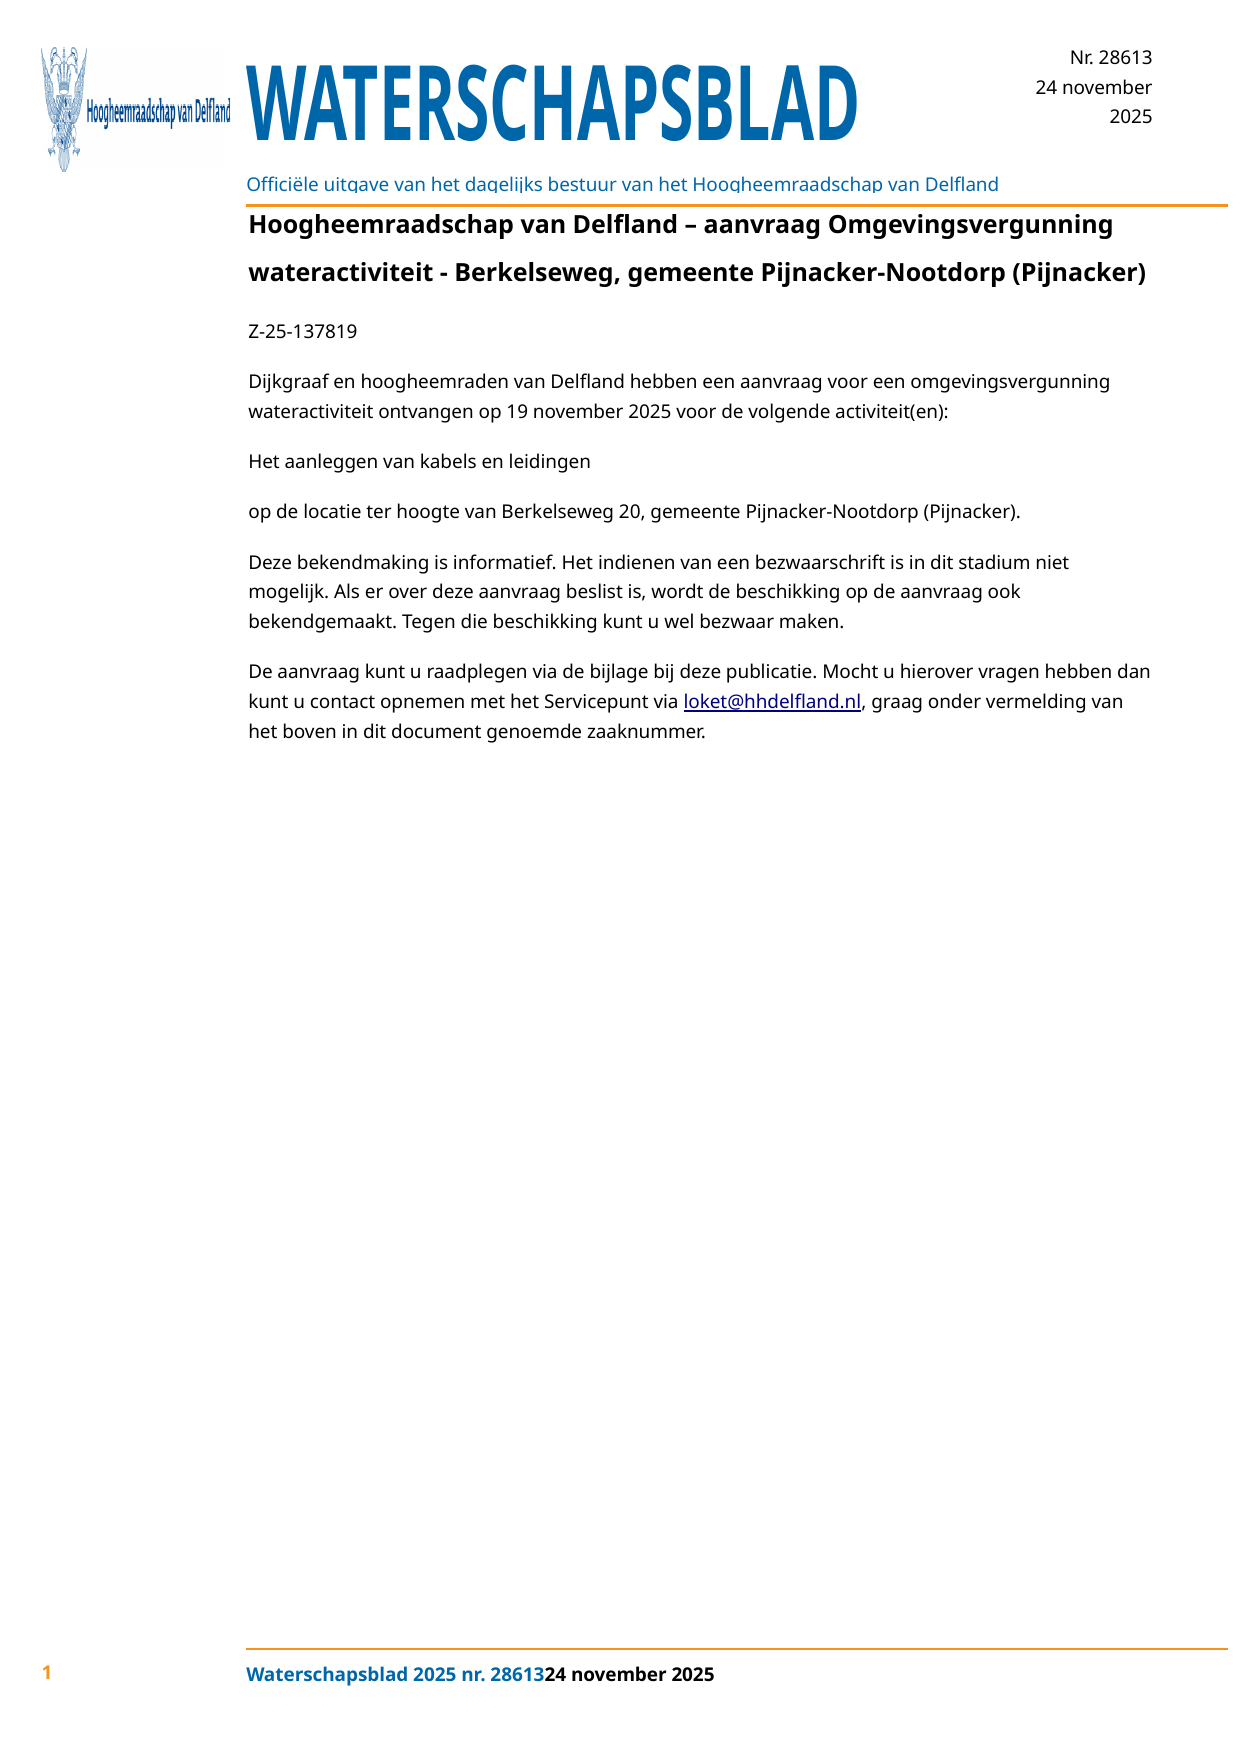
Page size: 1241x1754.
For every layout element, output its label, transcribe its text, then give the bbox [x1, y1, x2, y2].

text Z-25-137819 [248, 318, 1152, 344]
text Deze bekendmaking is informatief. Het indienen van een bezwaarschrift is in dit stadium niet mogelijk. Als er over deze aanvraag beslist is, wordt de beschikking op de aanvraag ook bekendgemaakt. Tegen die beschikking kunt u wel bezwaar maken. [248, 549, 1152, 634]
text De aanvraag kunt u raadplegen via de bijlage bij deze publicatie. Mocht u hierover vragen hebben dan kunt u contact opnemen met het Servicepunt via loket@hhdelfland.nl, graag onder vermelding van het boven in dit document genoemde zaaknummer. [248, 659, 1152, 744]
text op de locatie ter hoogte van Berkelseweg 20, gemeente Pijnacker-Nootdorp (Pijnacker). [248, 499, 1152, 524]
text Dijkgraaf en hoogheemraden van Delfland hebben een aanvraag voor een omgevingsvergunning wateractiviteit ontvangen op 19 november 2025 voor de volgende activiteit(en): [248, 368, 1152, 424]
picture [41, 47, 231, 172]
text Hoogheemraadschap van Delfland – aanvraag Omgevingsvergunning wateractiviteit - Berkelseweg, gemeente Pijnacker-Nootdorp (Pijnacker) [248, 207, 1152, 288]
text Het aanleggen van kabels en leidingen [248, 448, 1152, 474]
